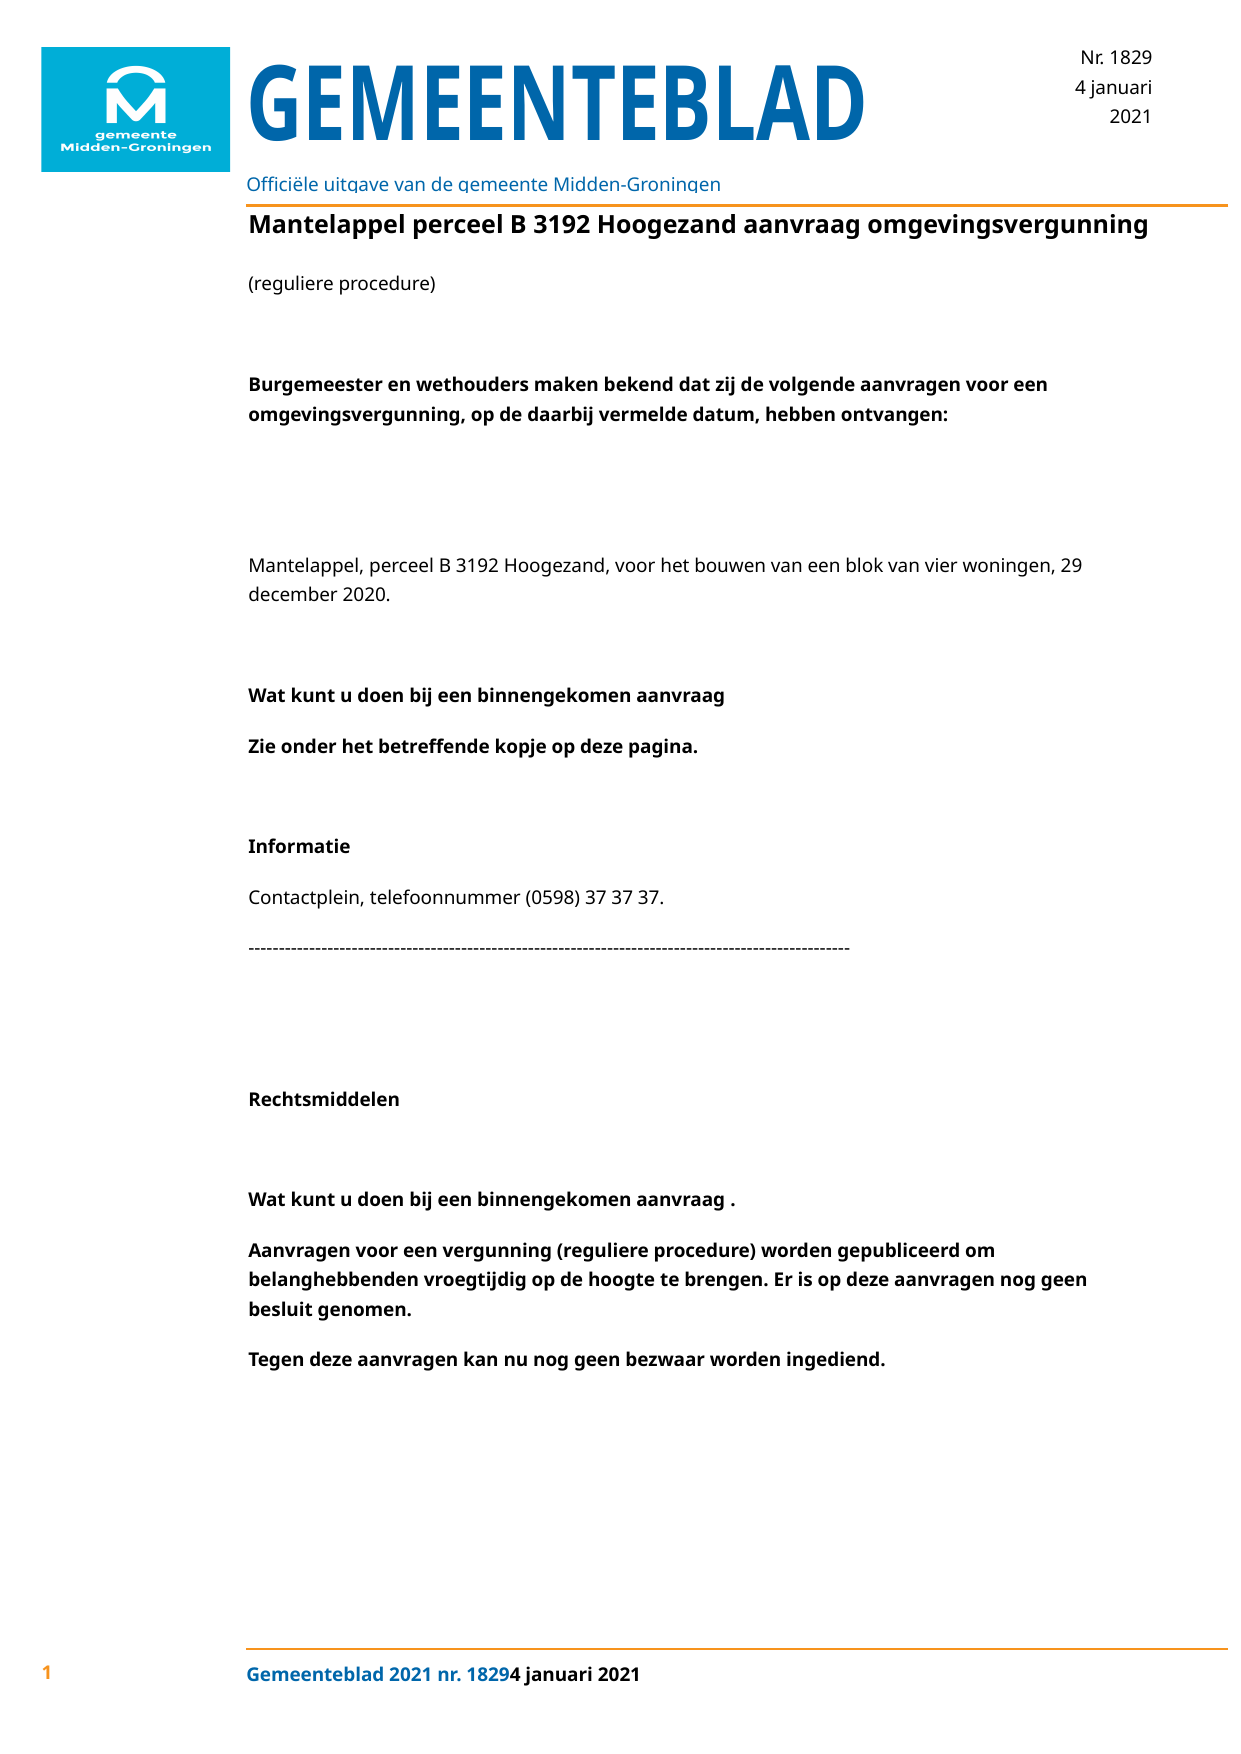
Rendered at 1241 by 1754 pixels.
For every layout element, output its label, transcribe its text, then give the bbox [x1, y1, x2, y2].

text (reguliere procedure) [248, 270, 1152, 296]
text Wat kunt u doen bij een binnengekomen aanvraag [248, 682, 1152, 708]
text Tegen deze aanvragen kan nu nog geen bezwaar worden ingediend. [248, 1347, 1152, 1372]
picture [184, 146, 190, 153]
text Mantelappel perceel B 3192 Hoogezand aanvraag omgevingsvergunning [248, 207, 1152, 241]
text Informatie [248, 834, 1152, 859]
text Mantelappel, perceel B 3192 Hoogezand, voor het bouwen van een blok van vier woningen, 29 december 2020. [248, 552, 1152, 607]
text Contactplein, telefoonnummer (0598) 37 37 37. [248, 884, 1152, 910]
picture [108, 66, 164, 82]
text --------------------------------------------------------------------------------------------------- [248, 934, 1152, 960]
text Zie onder het betreffende kopje op deze pagina. [248, 733, 1152, 758]
text Wat kunt u doen bij een binnengekomen aanvraag . [248, 1187, 1152, 1212]
text Rechtsmiddelen [248, 1086, 1152, 1111]
text Burgemeester en wethouders maken bekend dat zij de volgende aanvragen voor een omgevingsvergunning, op de daarbij vermelde datum, hebben ontvangen: [248, 371, 1152, 426]
text Aanvragen voor een vergunning (reguliere procedure) worden gepubliceerd om belanghebbenden vroegtijdig op de hoogte te brengen. Er is op deze aanvragen nog geen besluit genomen. [248, 1237, 1152, 1322]
picture [107, 89, 165, 122]
